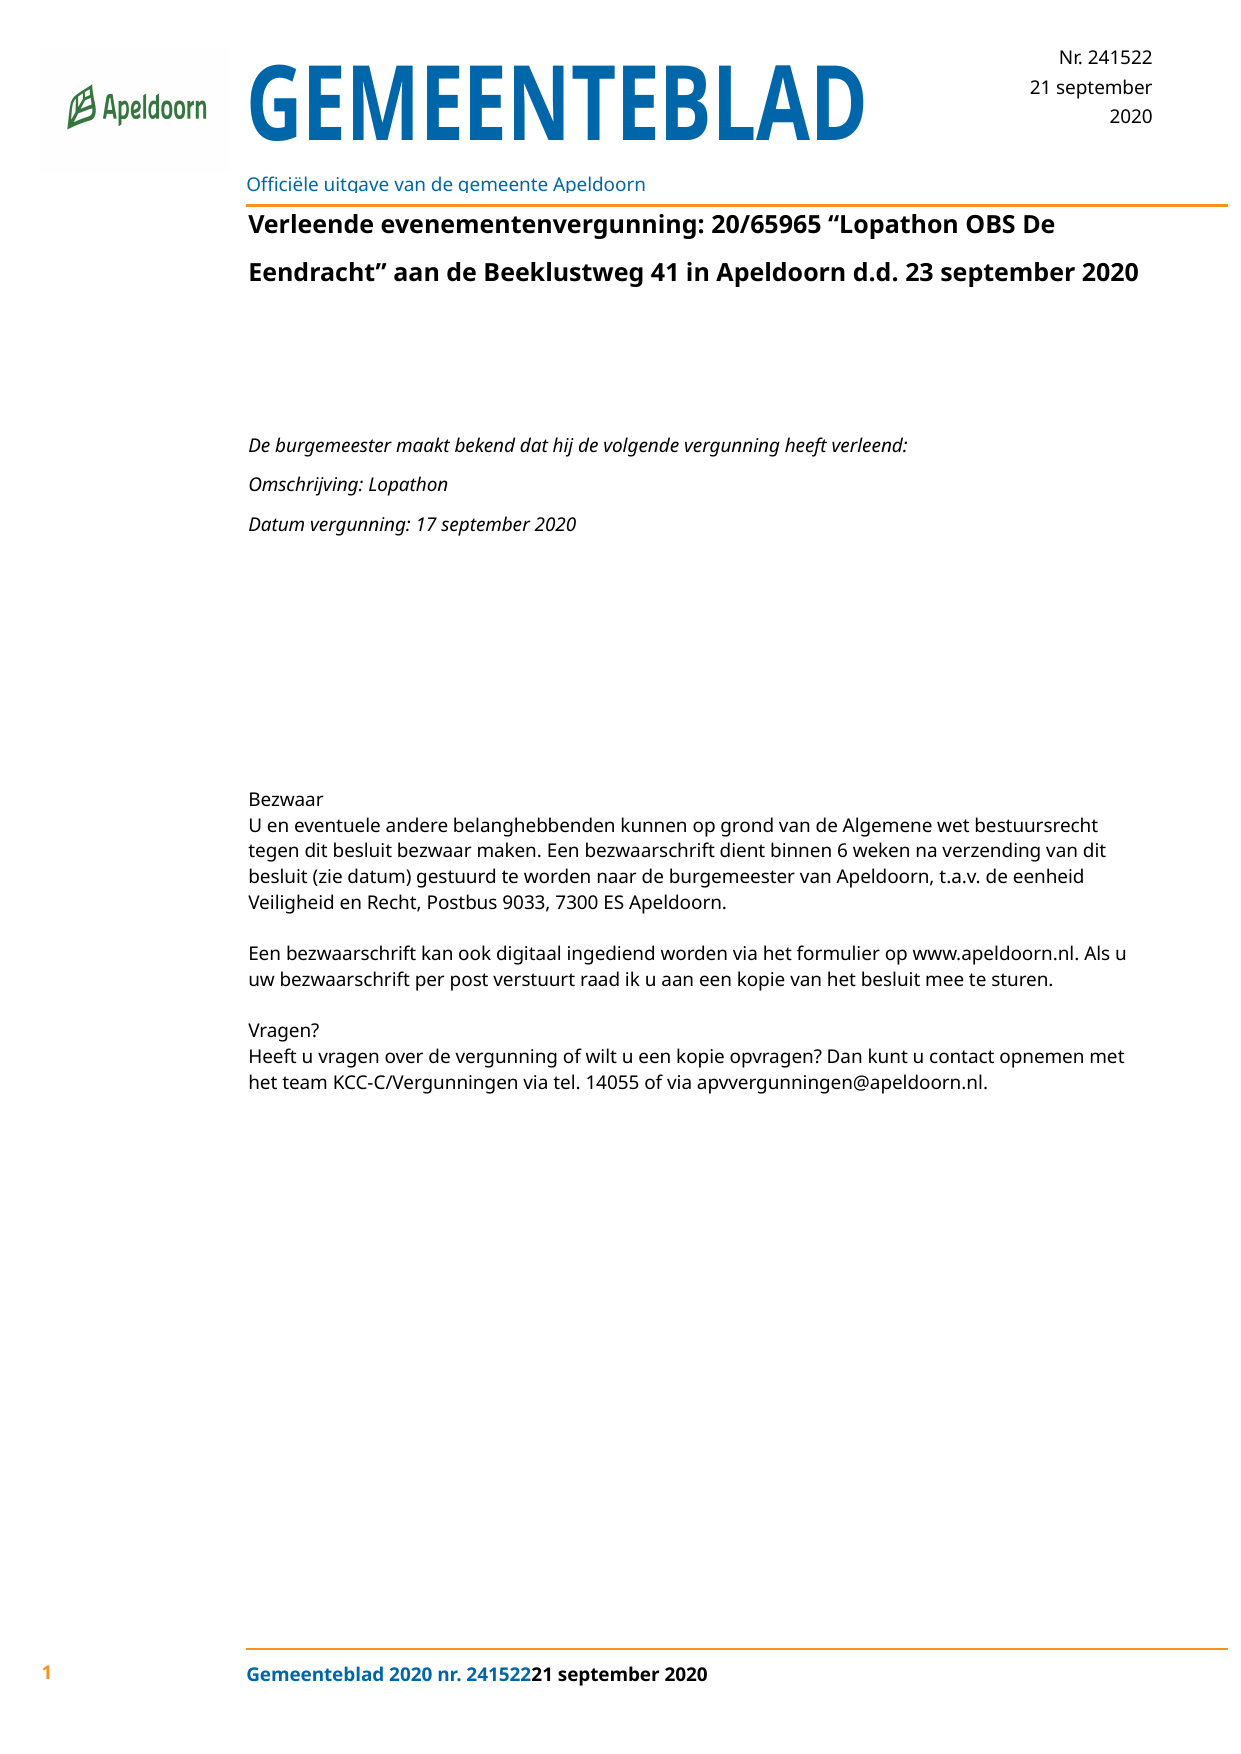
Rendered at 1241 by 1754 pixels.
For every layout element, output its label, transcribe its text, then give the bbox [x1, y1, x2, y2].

text Bezwaar [248, 786, 1152, 812]
text De burgemeester maakt bekend dat hij de volgende vergunning heeft verleend: [248, 432, 1152, 458]
text Een bezwaarschrift kan ook digitaal ingediend worden via het formulier op www.apeldoorn.nl. Als u uw bezwaarschrift per post verstuurt raad ik u aan een kopie van het besluit mee te sturen. [248, 940, 1152, 992]
text Omschrijving: Lopathon [248, 472, 1152, 497]
picture [41, 47, 231, 172]
text Datum vergunning: 17 september 2020 [248, 511, 1152, 537]
text Vragen? [248, 1018, 1152, 1043]
text Verleende evenementenvergunning: 20/65965 “Lopathon OBS De Eendracht” aan de Beeklustweg 41 in Apeldoorn d.d. 23 september 2020 [248, 207, 1152, 288]
text U en eventuele andere belanghebbenden kunnen op grond van de Algemene wet bestuursrecht tegen dit besluit bezwaar maken. Een bezwaarschrift dient binnen 6 weken na verzending van dit besluit (zie datum) gestuurd te worden naar de burgemeester van Apeldoorn, t.a.v. de eenheid Veiligheid en Recht, Postbus 9033, 7300 ES Apeldoorn. [248, 812, 1152, 915]
text Heeft u vragen over de vergunning of wilt u een kopie opvragen? Dan kunt u contact opnemen met het team KCC-C/Vergunningen via tel. 14055 of via apvvergunningen@apeldoorn.nl. [248, 1043, 1152, 1095]
